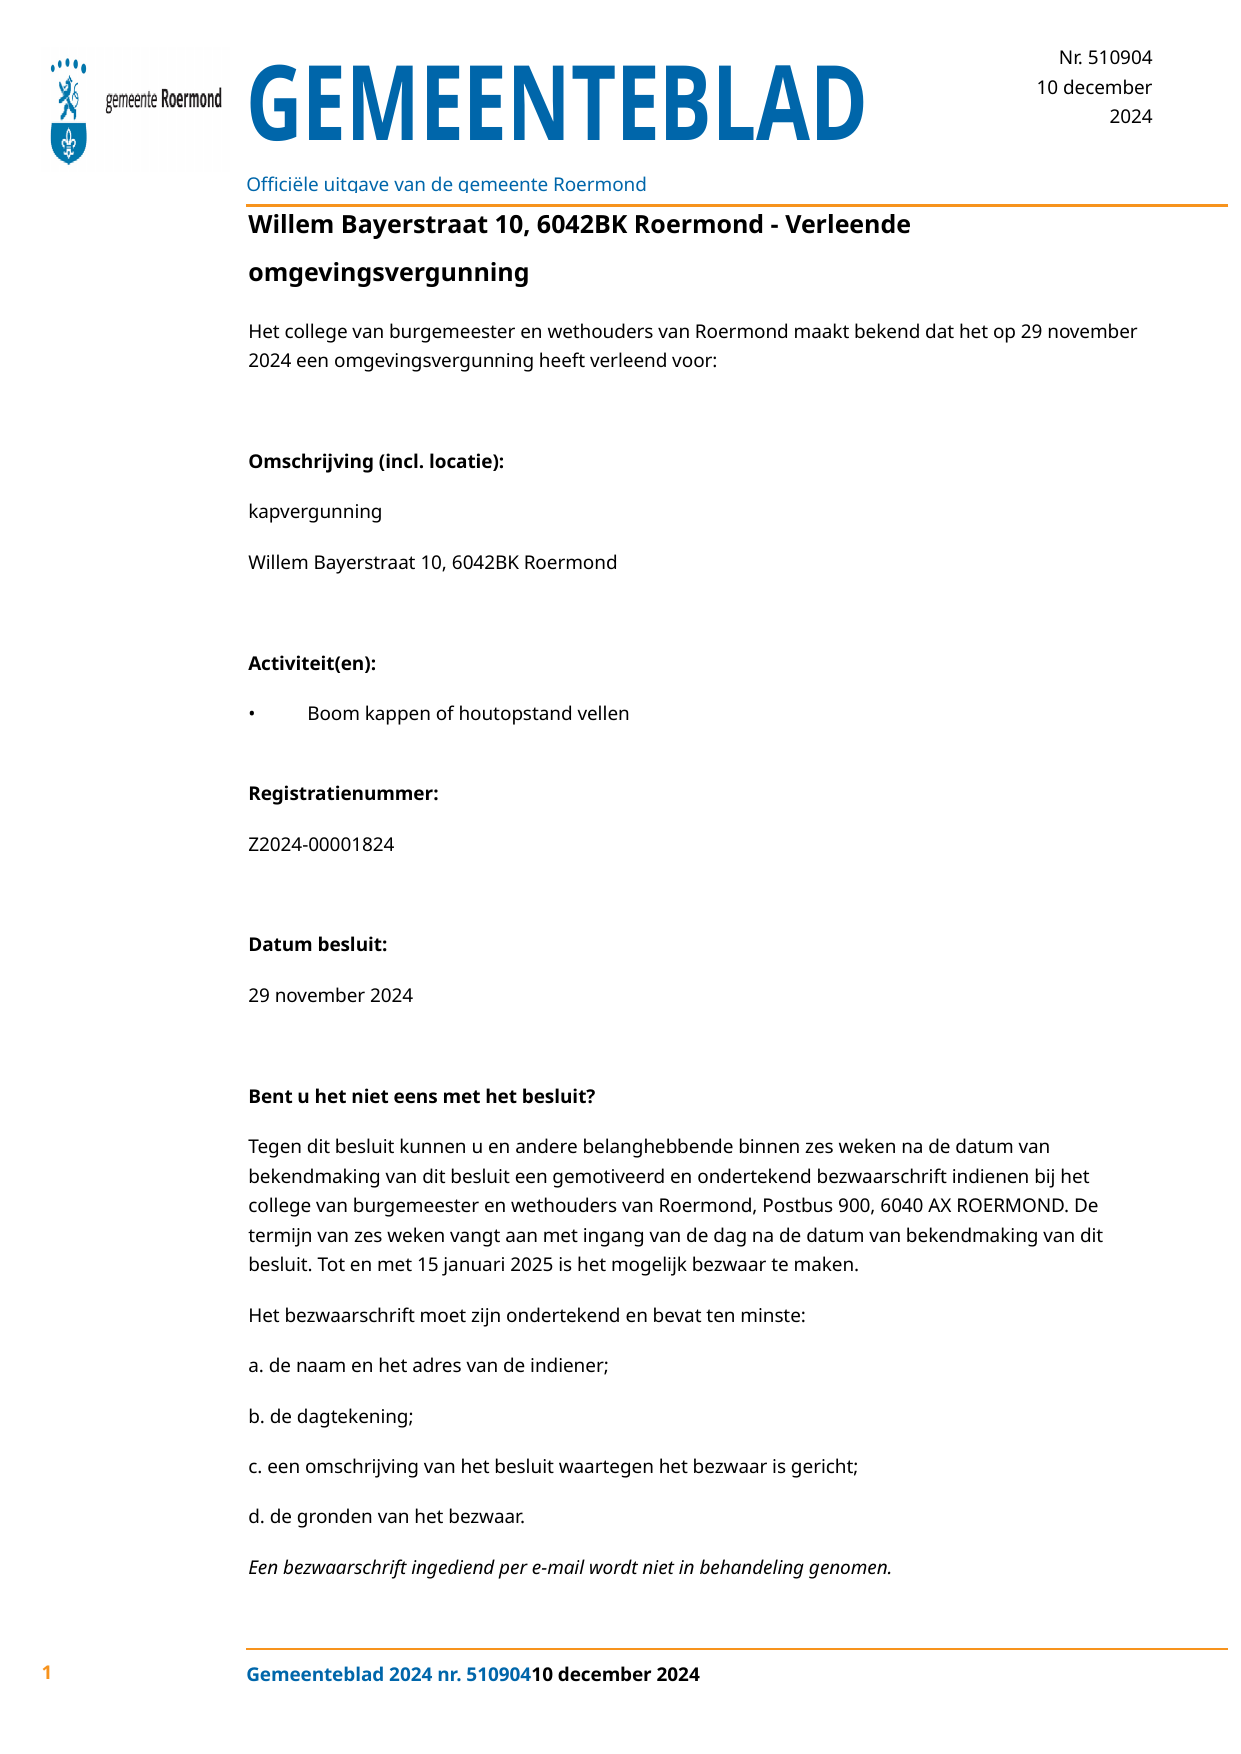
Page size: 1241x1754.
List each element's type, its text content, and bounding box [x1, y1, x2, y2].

text Activiteit(en): [248, 650, 1152, 676]
text b. de dagtekening; [248, 1403, 1152, 1429]
text 29 november 2024 [248, 982, 1152, 1008]
text Het college van burgemeester en wethouders van Roermond maakt bekend dat het op 29 november 2024 een omgevingsvergunning heeft verleend voor: [248, 318, 1152, 373]
text Registratienummer: [248, 780, 1152, 806]
text c. een omschrijving van het besluit waartegen het bezwaar is gericht; [248, 1453, 1152, 1479]
text Tegen dit besluit kunnen u en andere belanghebbende binnen zes weken na de datum van bekendmaking van dit besluit een gemotiveerd en ondertekend bezwaarschrift indienen bij het college van burgemeester en wethouders van Roermond, Postbus 900, 6040 AX ROERMOND. De termijn van zes weken vangt aan met ingang van de dag na de datum van bekendmaking van dit besluit. Tot en met 15 januari 2025 is het mogelijk bezwaar te maken. [248, 1133, 1152, 1277]
text a. de naam en het adres van de indiener; [248, 1352, 1152, 1378]
text Omschrijving (incl. locatie): [248, 448, 1152, 474]
text Een bezwaarschrift ingediend per e-mail wordt niet in behandeling genomen. [248, 1554, 1152, 1580]
text kapvergunning [248, 499, 1152, 524]
text Willem Bayerstraat 10, 6042BK Roermond [248, 549, 1152, 575]
text Het bezwaarschrift moet zijn ondertekend en bevat ten minste: [248, 1302, 1152, 1328]
picture [41, 47, 231, 172]
list Boom kappen of houtopstand vellen [248, 700, 1152, 726]
text d. de gronden van het bezwaar. [248, 1504, 1152, 1529]
text Willem Bayerstraat 10, 6042BK Roermond - Verleende omgevingsvergunning [248, 207, 1152, 288]
text Z2024-00001824 [248, 831, 1152, 857]
text Bent u het niet eens met het besluit? [248, 1083, 1152, 1109]
text Datum besluit: [248, 932, 1152, 957]
